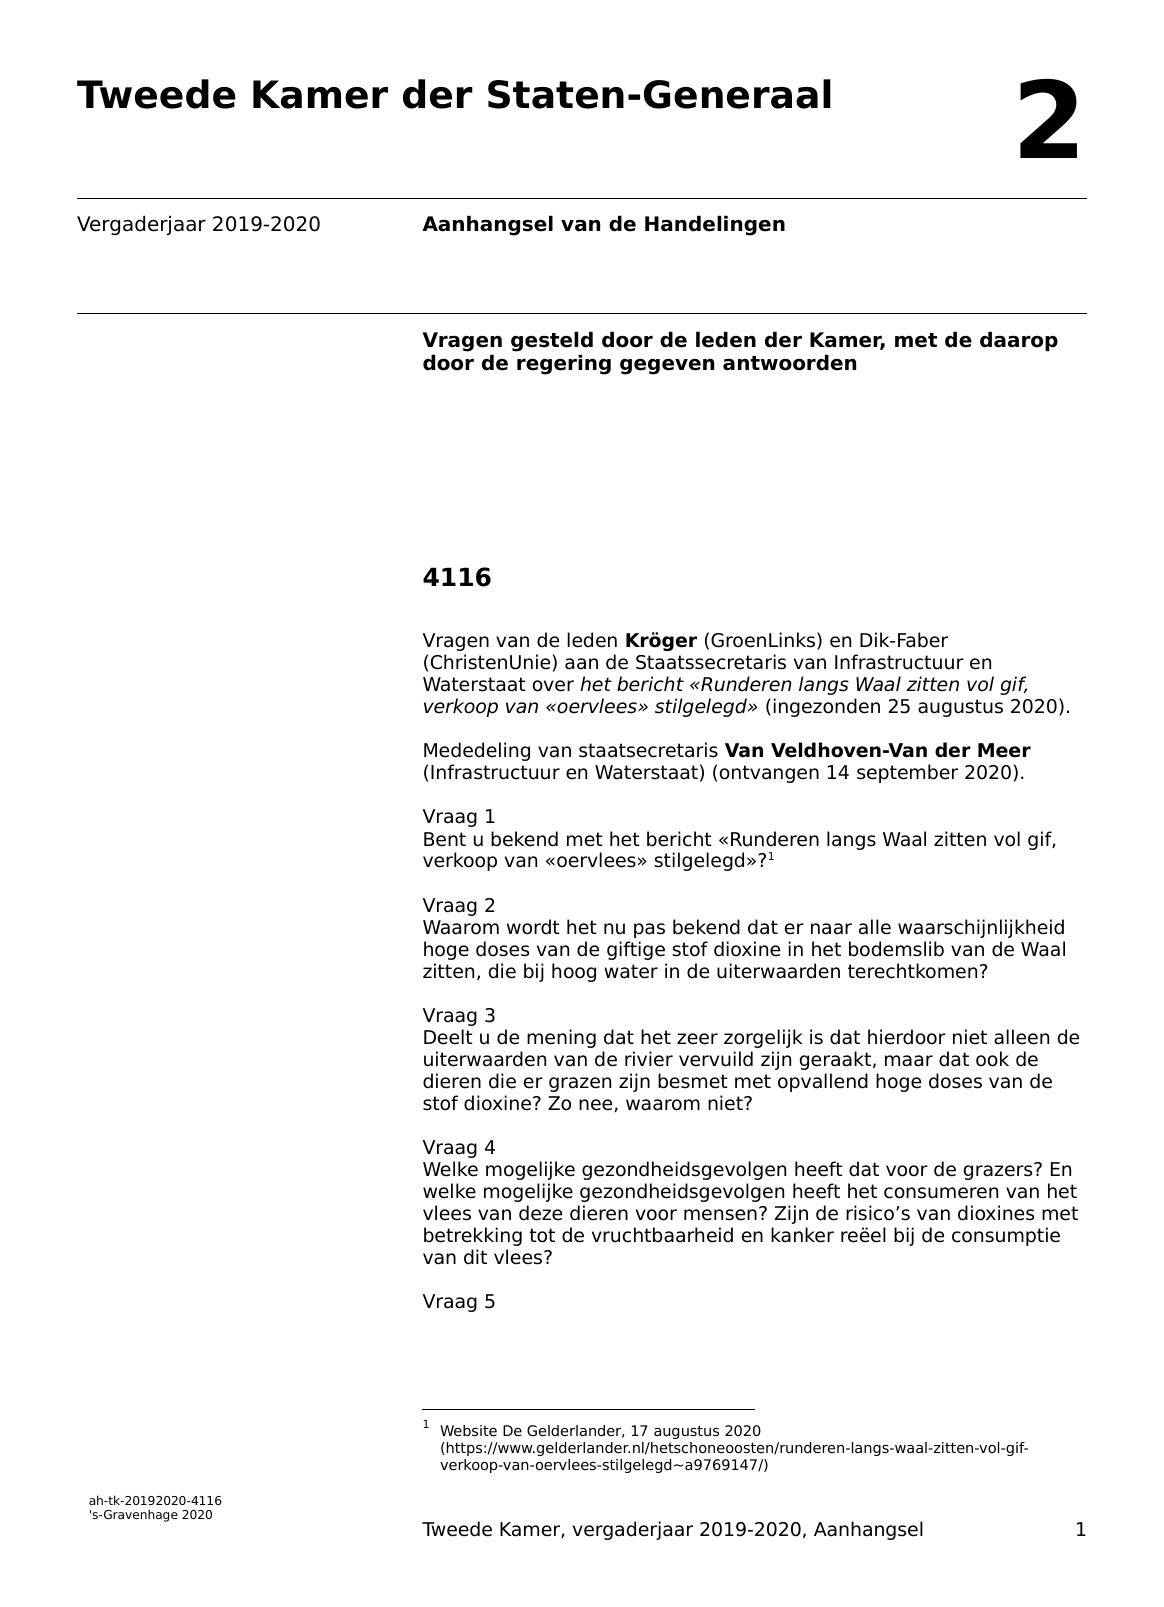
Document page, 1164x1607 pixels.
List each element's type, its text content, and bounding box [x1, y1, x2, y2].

text Vraag 4 [422, 1137, 1087, 1159]
text Welke mogelijke gezondheidsgevolgen heeft dat voor de grazers? En welke mogelijke gezondheidsgevolgen heeft het consumeren van het vlees van deze dieren voor mensen? Zijn de risico’s van dioxines met betrekking tot de vruchtbaarheid en kanker reëel bij de consumptie van dit vlees? [422, 1159, 1087, 1269]
text 's-Gravenhage 2020 [88, 1508, 323, 1522]
text Mededeling van staatsecretaris Van Veldhoven-Van der Meer (Infrastructuur en Waterstaat) (ontvangen 14 september 2020). [422, 740, 1087, 784]
table_header 2 [886, 59, 1087, 198]
table_header Tweede Kamer der Staten-Generaal [77, 59, 886, 198]
table_cell Vergaderjaar 2019-2020 [77, 199, 422, 313]
table_cell Vragen gesteld door de leden der Kamer, met de daarop door de regering gegeven antwoorden [422, 314, 1087, 375]
text Waarom wordt het nu pas bekend dat er naar alle waarschijnlijkheid hoge doses van de giftige stof dioxine in het bodemslib van de Waal zitten, die bij hoog water in de uiterwaarden terechtkomen? [422, 917, 1087, 982]
text Vragen van de leden Kröger (GroenLinks) en Dik-Faber (ChristenUnie) aan de Staatssecretaris van Infrastructuur en Waterstaat over het bericht «Runderen langs Waal zitten vol gif, verkoop van «oervlees» stilgelegd» (ingezonden 25 augustus 2020). [422, 630, 1087, 718]
text Vraag 2 [422, 894, 1087, 917]
text Bent u bekend met het bericht «Runderen langs Waal zitten vol gif, verkoop van «oervlees» stilgelegd»? [422, 828, 1087, 872]
text Vraag 3 [422, 1005, 1087, 1027]
text Website De Gelderlander, 17 augustus 2020 (https://www.gelderlander.nl/hetschoneoosten/runderen-langs-waal-zitten-vol-gif-verkoop-van-oervlees-stilgelegd~a9769147/) [422, 1418, 1087, 1474]
table_cell [77, 314, 422, 375]
text ah-tk-20192020-4116 [88, 1494, 323, 1508]
table_cell Aanhangsel van de Handelingen [422, 199, 1087, 313]
text Deelt u de mening dat het zeer zorgelijk is dat hierdoor niet alleen de uiterwaarden van de rivier vervuild zijn geraakt, maar dat ook de dieren die er grazen zijn besmet met opvallend hoge doses van de stof dioxine? Zo nee, waarom niet? [422, 1027, 1087, 1114]
text Vraag 5 [422, 1291, 1087, 1313]
text 4116 [422, 563, 1087, 592]
text Vraag 1 [422, 806, 1087, 828]
